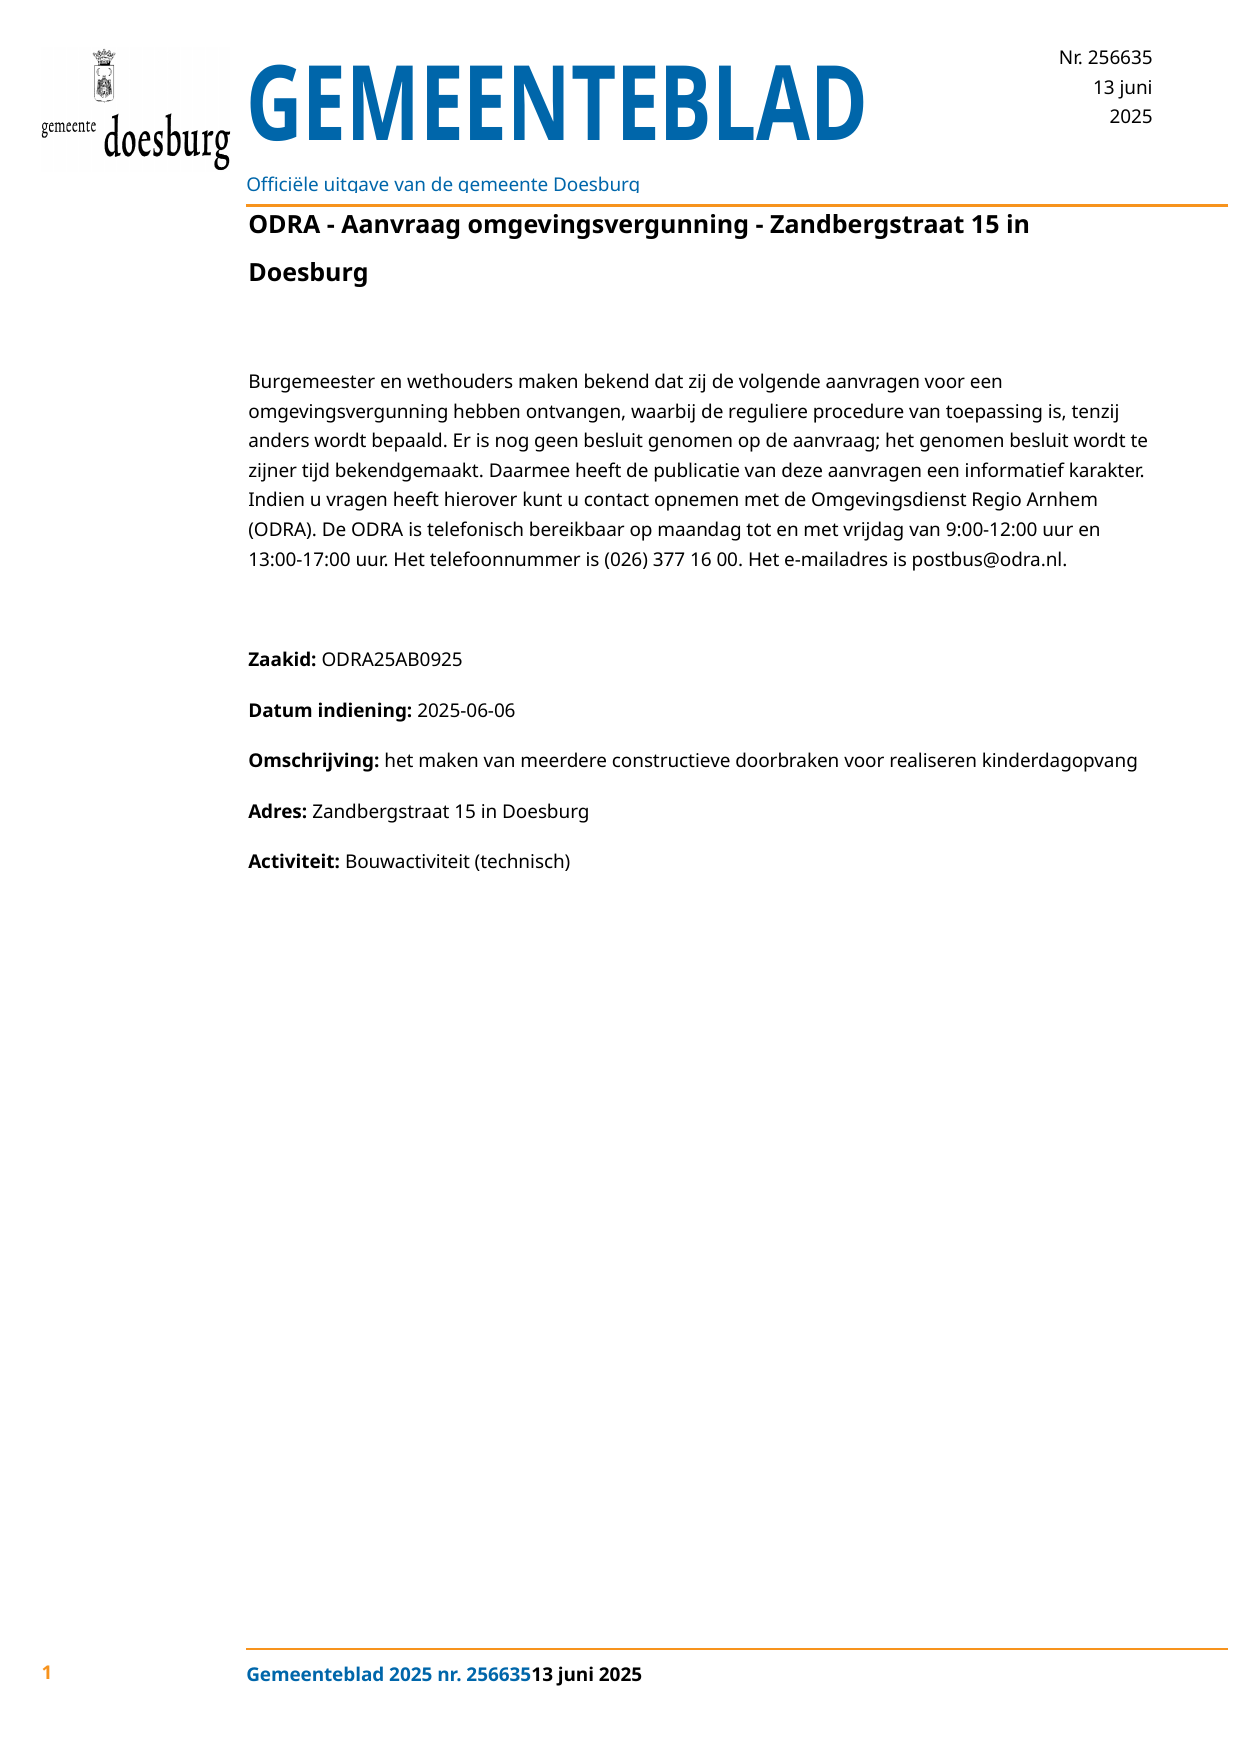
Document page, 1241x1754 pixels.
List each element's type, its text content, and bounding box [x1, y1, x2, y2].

text Adres: Zandbergstraat 15 in Doesburg [248, 798, 1152, 824]
text ODRA - Aanvraag omgevingsvergunning - Zandbergstraat 15 in Doesburg [248, 207, 1152, 288]
text Activiteit: Bouwactiviteit (technisch) [248, 848, 1152, 874]
text Omschrijving: het maken van meerdere constructieve doorbraken voor realiseren kinderdagopvang [248, 747, 1152, 773]
text Datum indiening: 2025-06-06 [248, 697, 1152, 723]
text Zaakid: ODRA25AB0925 [248, 647, 1152, 672]
picture [41, 47, 231, 172]
text Burgemeester en wethouders maken bekend dat zij de volgende aanvragen voor een omgevingsvergunning hebben ontvangen, waarbij de reguliere procedure van toepassing is, tenzij anders wordt bepaald. Er is nog geen besluit genomen op de aanvraag; het genomen besluit wordt te zijner tijd bekendgemaakt. Daarmee heeft de publicatie van deze aanvragen een informatief karakter. Indien u vragen heeft hierover kunt u contact opnemen met de Omgevingsdienst Regio Arnhem (ODRA). De ODRA is telefonisch bereikbaar op maandag tot en met vrijdag van 9:00-12:00 uur en 13:00-17:00 uur. Het telefoonnummer is (026) 377 16 00. Het e-mailadres is postbus@odra.nl. [248, 368, 1152, 572]
